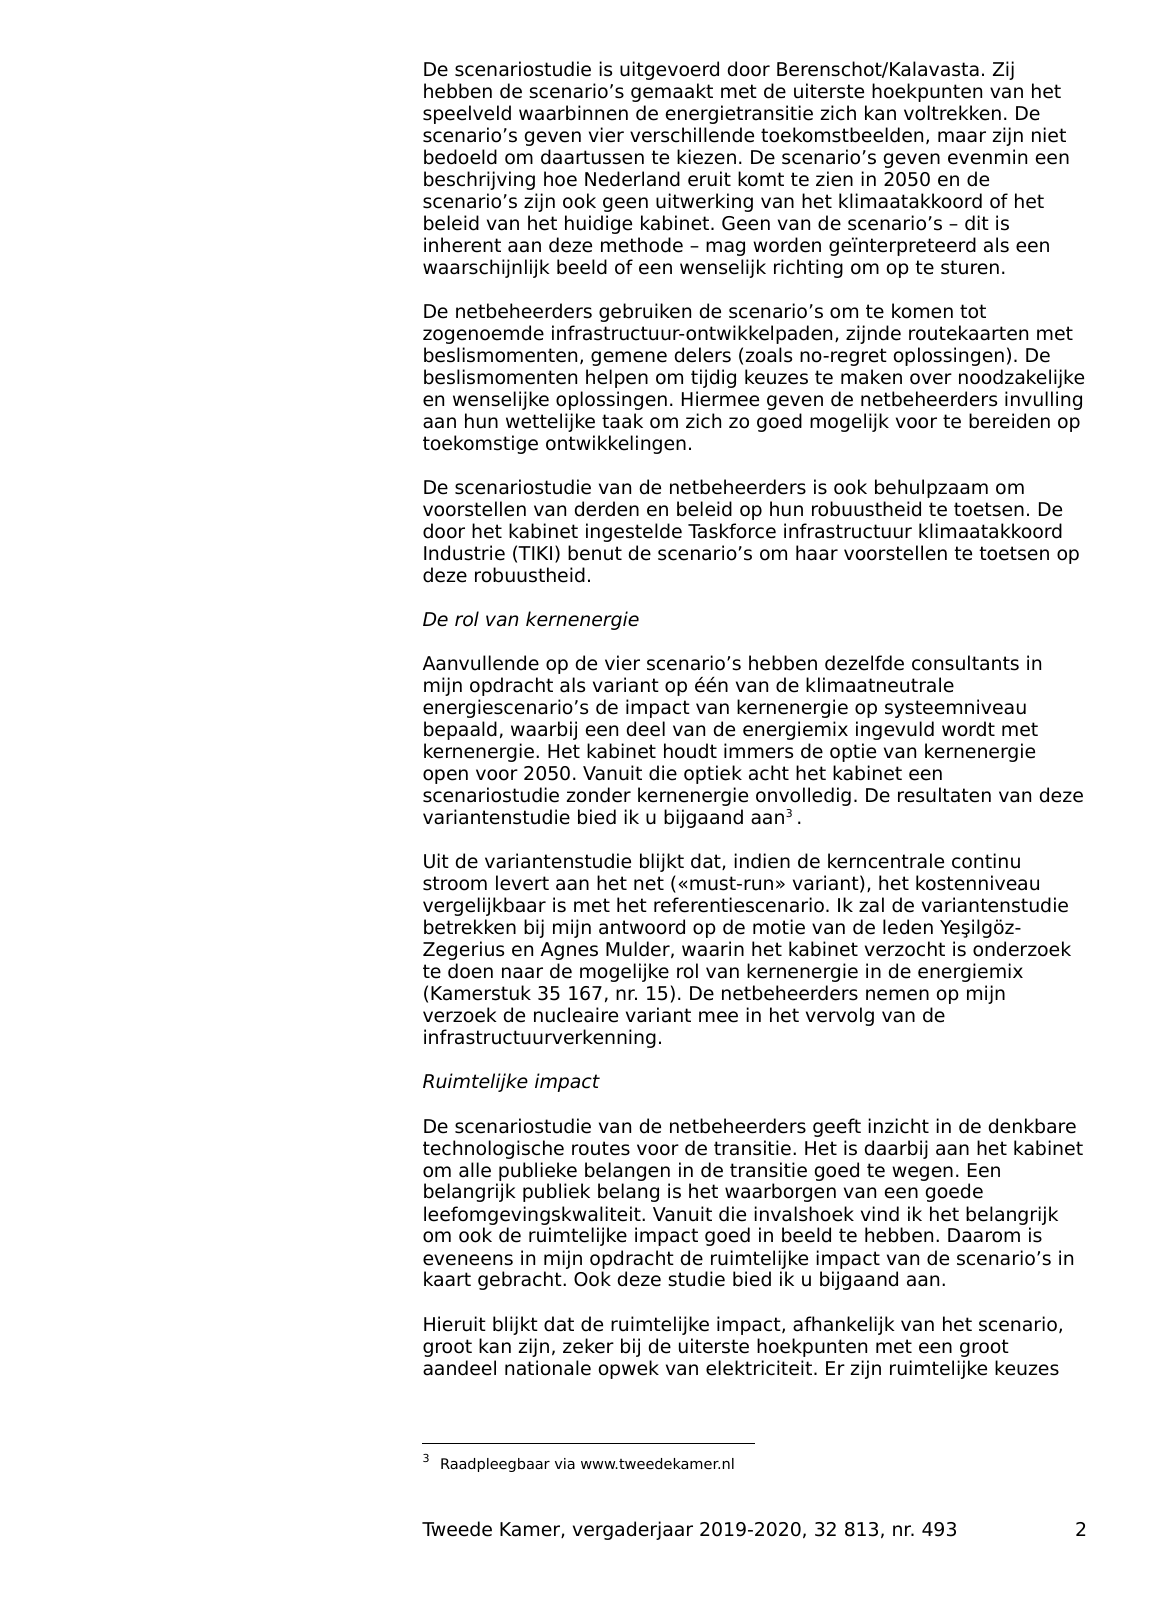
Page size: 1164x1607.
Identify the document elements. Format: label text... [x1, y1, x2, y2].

text Aanvullende op de vier scenario’s hebben dezelfde consultants in mijn opdracht als variant op één van de klimaatneutrale energiescenario’s de impact van kernenergie op systeemniveau bepaald, waarbij een deel van de energiemix ingevuld wordt met kernenergie. Het kabinet houdt immers de optie van kernenergie open voor 2050. Vanuit die optiek acht het kabinet een scenariostudie zonder kernenergie onvolledig. De resultaten van deze variantenstudie bied ik u bijgaand aan. [422, 653, 1087, 829]
text De scenariostudie van de netbeheerders geeft inzicht in de denkbare technologische routes voor de transitie. Het is daarbij aan het kabinet om alle publieke belangen in de transitie goed te wegen. Een belangrijk publiek belang is het waarborgen van een goede leefomgevingskwaliteit. Vanuit die invalshoek vind ik het belangrijk om ook de ruimtelijke impact goed in beeld te hebben. Daarom is eveneens in mijn opdracht de ruimtelijke impact van de scenario’s in kaart gebracht. Ook deze studie bied ik u bijgaand aan. [422, 1116, 1087, 1291]
text Hieruit blijkt dat de ruimtelijke impact, afhankelijk van het scenario, groot kan zijn, zeker bij de uiterste hoekpunten met een groot aandeel nationale opwek van elektriciteit. Er zijn ruimtelijke keuzes [422, 1313, 1087, 1379]
text De netbeheerders gebruiken de scenario’s om te komen tot zogenoemde infrastructuur-ontwikkelpaden, zijnde routekaarten met beslismomenten, gemene delers (zoals no-regret oplossingen). De beslismomenten helpen om tijdig keuzes te maken over noodzakelijke en wenselijke oplossingen. Hiermee geven de netbeheerders invulling aan hun wettelijke taak om zich zo goed mogelijk voor te bereiden op toekomstige ontwikkelingen. [422, 301, 1087, 455]
subtitle De rol van kernenergie [422, 609, 1087, 631]
text De scenariostudie is uitgevoerd door Berenschot/Kalavasta. Zij hebben de scenario’s gemaakt met de uiterste hoekpunten van het speelveld waarbinnen de energietransitie zich kan voltrekken. De scenario’s geven vier verschillende toekomstbeelden, maar zijn niet bedoeld om daartussen te kiezen. De scenario’s geven evenmin een beschrijving hoe Nederland eruit komt te zien in 2050 en de scenario’s zijn ook geen uitwerking van het klimaatakkoord of het beleid van het huidige kabinet. Geen van de scenario’s – dit is inherent aan deze methode – mag worden geïnterpreteerd als een waarschijnlijk beeld of een wenselijk richting om op te sturen. [422, 59, 1087, 279]
text Uit de variantenstudie blijkt dat, indien de kerncentrale continu stroom levert aan het net («must-run» variant), het kostenniveau vergelijkbaar is met het referentiescenario. Ik zal de variantenstudie betrekken bij mijn antwoord op de motie van de leden Yeşilgöz-Zegerius en Agnes Mulder, waarin het kabinet verzocht is onderzoek te doen naar de mogelijke rol van kernenergie in de energiemix (Kamerstuk 35 167, nr. 15). De netbeheerders nemen op mijn verzoek de nucleaire variant mee in het vervolg van de infrastructuurverkenning. [422, 851, 1087, 1049]
text Raadpleegbaar via www.tweedekamer.nl [422, 1452, 1087, 1474]
subtitle Ruimtelijke impact [422, 1071, 1087, 1093]
text De scenariostudie van de netbeheerders is ook behulpzaam om voorstellen van derden en beleid op hun robuustheid te toetsen. De door het kabinet ingestelde Taskforce infrastructuur klimaatakkoord Industrie (TIKI) benut de scenario’s om haar voorstellen te toetsen op deze robuustheid. [422, 477, 1087, 587]
